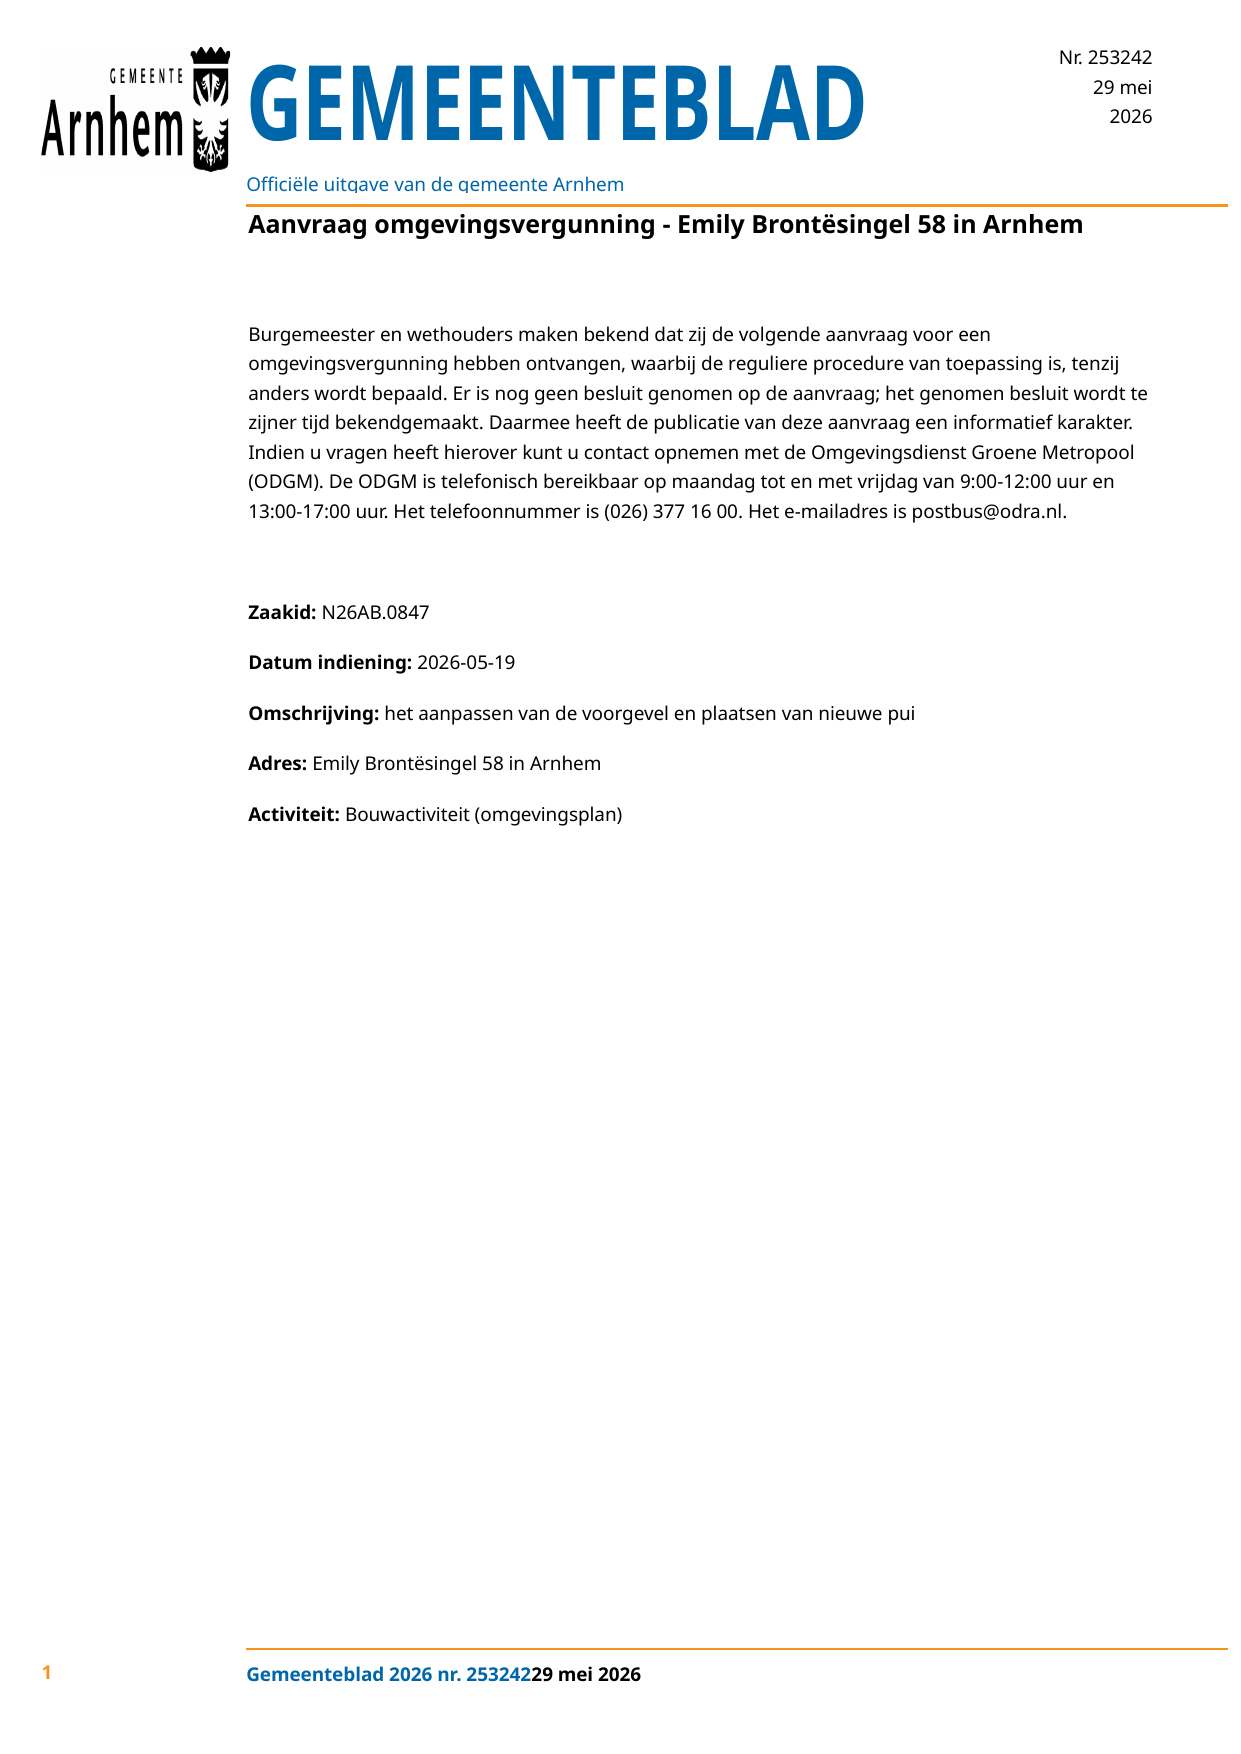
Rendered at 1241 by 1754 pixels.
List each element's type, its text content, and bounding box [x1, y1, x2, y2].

text Aanvraag omgevingsvergunning - Emily Brontësingel 58 in Arnhem [248, 207, 1152, 241]
text Datum indiening: 2026-05-19 [248, 649, 1152, 675]
text Adres: Emily Brontësingel 58 in Arnhem [248, 750, 1152, 776]
text Omschrijving: het aanpassen van de voorgevel en plaatsen van nieuwe pui [248, 700, 1152, 726]
picture [41, 47, 231, 172]
text Zaakid: N26AB.0847 [248, 599, 1152, 625]
text Burgemeester en wethouders maken bekend dat zij de volgende aanvraag voor een omgevingsvergunning hebben ontvangen, waarbij de reguliere procedure van toepassing is, tenzij anders wordt bepaald. Er is nog geen besluit genomen op de aanvraag; het genomen besluit wordt te zijner tijd bekendgemaakt. Daarmee heeft de publicatie van deze aanvraag een informatief karakter. Indien u vragen heeft hierover kunt u contact opnemen met de Omgevingsdienst Groene Metropool (ODGM). De ODGM is telefonisch bereikbaar op maandag tot en met vrijdag van 9:00-12:00 uur en 13:00-17:00 uur. Het telefoonnummer is (026) 377 16 00. Het e-mailadres is postbus@odra.nl. [248, 321, 1152, 524]
text Activiteit: Bouwactiviteit (omgevingsplan) [248, 801, 1152, 826]
